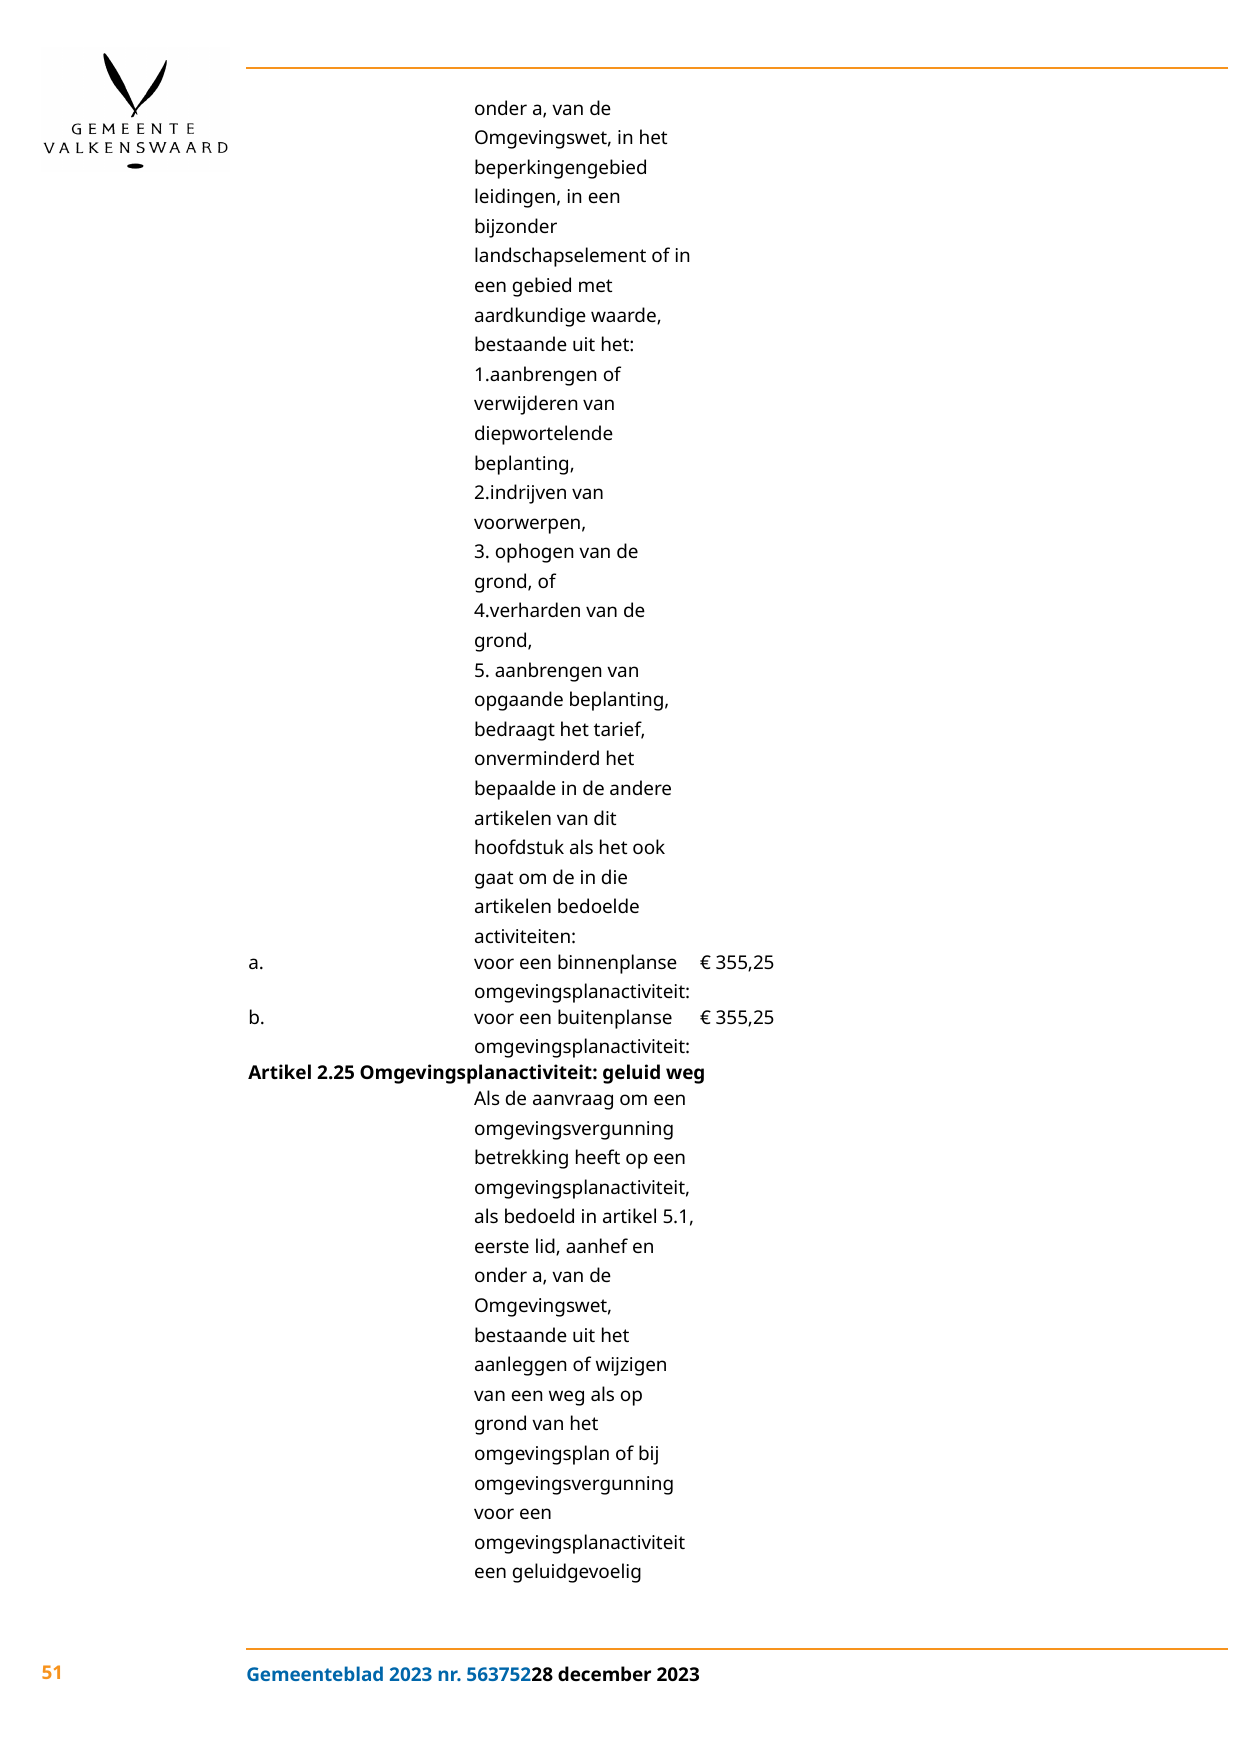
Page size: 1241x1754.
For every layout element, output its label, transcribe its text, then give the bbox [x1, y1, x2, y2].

table_cell [700, 1085, 926, 1584]
table_cell [926, 1060, 1152, 1085]
table_cell [926, 1004, 1152, 1059]
table_cell [926, 949, 1152, 1004]
picture [41, 47, 231, 172]
table_cell € 355,25 [700, 1004, 926, 1059]
table_cell [700, 95, 926, 949]
table_cell [926, 1085, 1152, 1584]
table_cell Artikel 2.25 Omgevingsplanactiviteit: geluid weg [248, 1060, 926, 1085]
table_cell onder a, van de Omgevingswet, in het beperkingengebied leidingen, in een bijzonder landschapselement of in een gebied met aardkundige waarde, bestaande uit het: 1.aanbrengen of verwijderen van diepwortelende beplanting, 2.indrijven van voorwerpen, 3. ophogen van de grond, of 4.verharden van de grond, 5. aanbrengen van opgaande beplanting, bedraagt het tarief, onverminderd het bepaalde in de andere artikelen van dit hoofdstuk als het ook gaat om de in die artikelen bedoelde activiteiten: [474, 95, 700, 949]
table_cell [926, 95, 1152, 949]
table_cell [248, 95, 474, 949]
table_cell € 355,25 [700, 949, 926, 1004]
table_cell b. [248, 1004, 474, 1059]
table_cell Als de aanvraag om een omgevingsvergunning betrekking heeft op een omgevingsplanactiviteit, als bedoeld in artikel 5.1, eerste lid, aanhef en onder a, van de Omgevingswet, bestaande uit het aanleggen of wijzigen van een weg als op grond van het omgevingsplan of bij omgevingsvergunning voor een omgevingsplanactiviteit een geluidgevoelig [474, 1085, 700, 1584]
table_cell voor een buitenplanse omgevingsplanactiviteit: [474, 1004, 700, 1059]
table_cell voor een binnenplanse omgevingsplanactiviteit: [474, 949, 700, 1004]
table_cell [248, 1085, 474, 1584]
table_cell a. [248, 949, 474, 1004]
